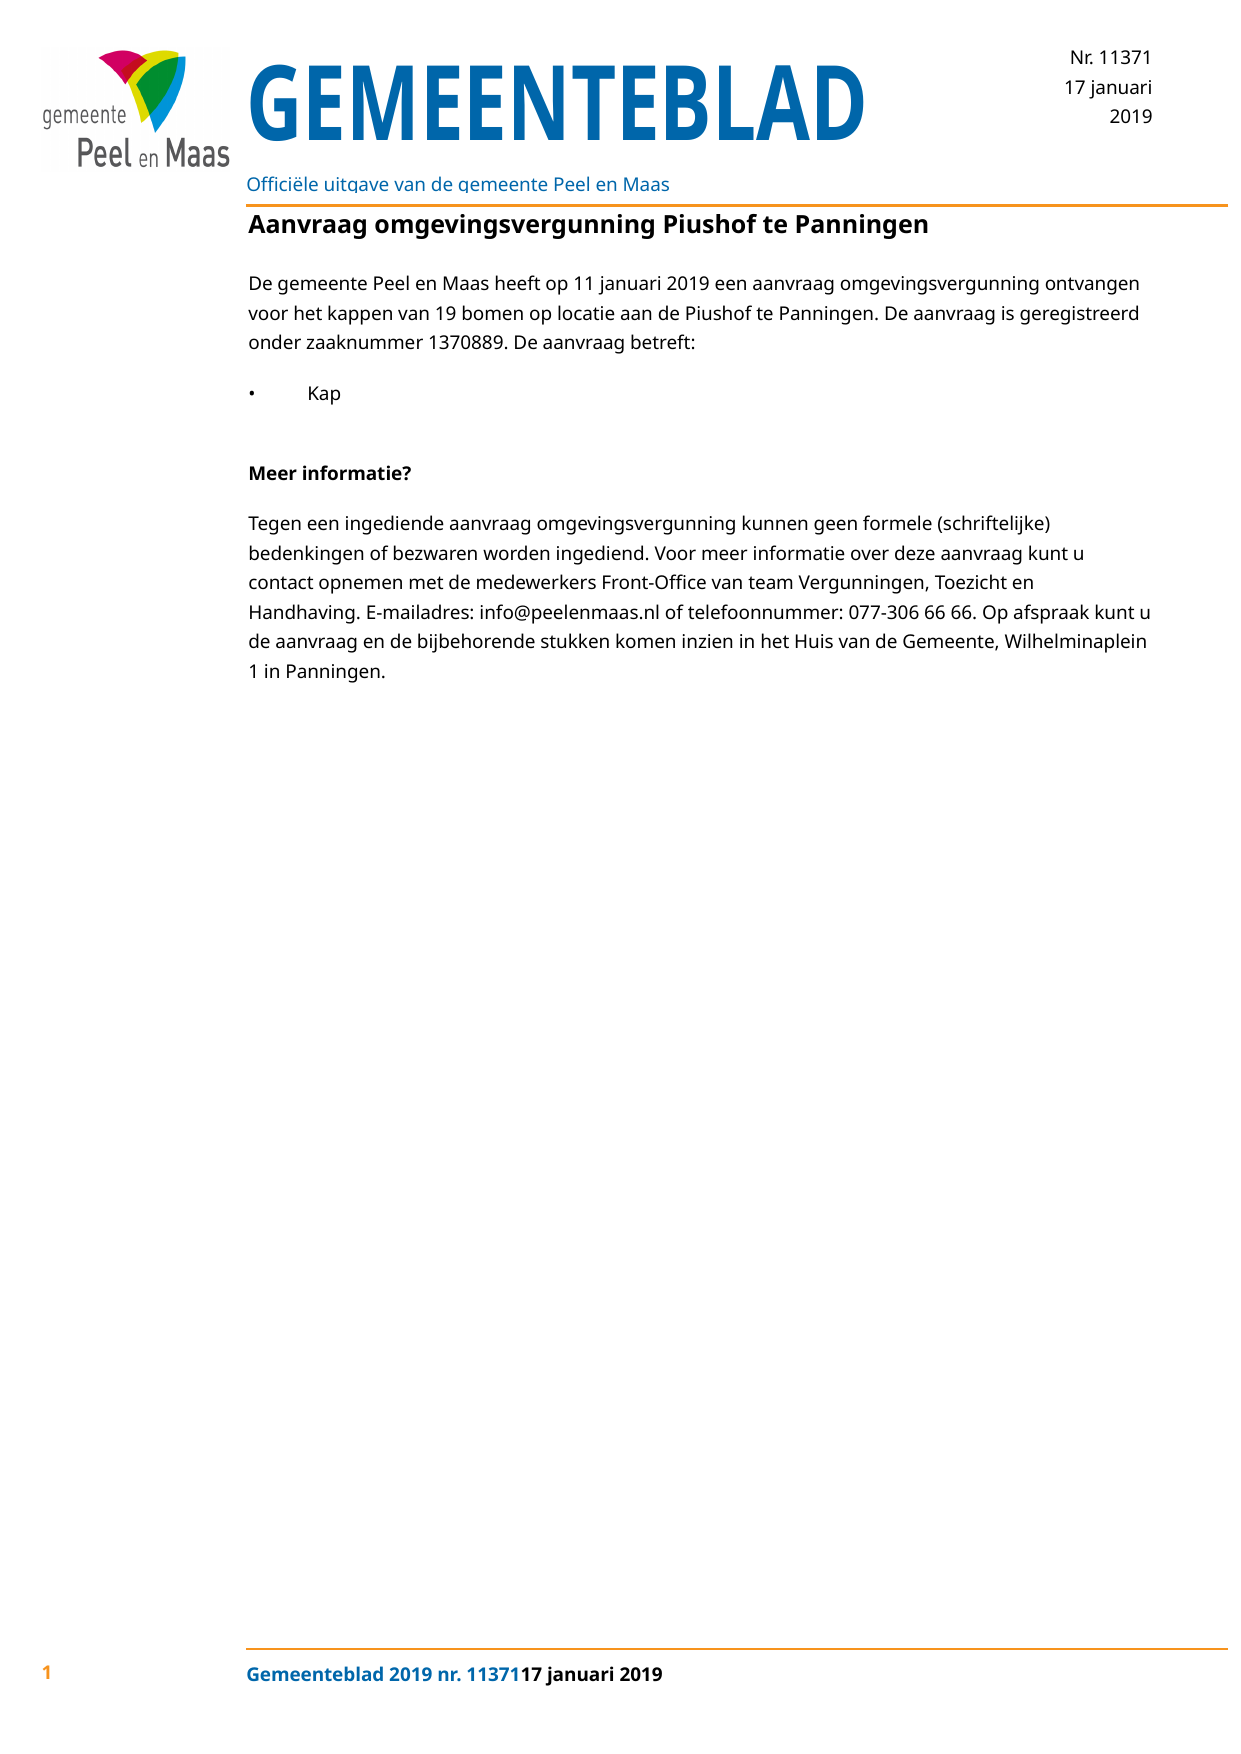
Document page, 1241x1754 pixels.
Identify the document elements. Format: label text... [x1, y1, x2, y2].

text Aanvraag omgevingsvergunning Piushof te Panningen [248, 207, 1152, 241]
text De gemeente Peel en Maas heeft op 11 januari 2019 een aanvraag omgevingsvergunning ontvangen voor het kappen van 19 bomen op locatie aan de Piushof te Panningen. De aanvraag is geregistreerd onder zaaknummer 1370889. De aanvraag betreft: [248, 270, 1152, 355]
list Kap [248, 380, 1152, 406]
text Meer informatie? [248, 460, 1152, 486]
picture [41, 47, 231, 172]
text Tegen een ingediende aanvraag omgevingsvergunning kunnen geen formele (schriftelijke) bedenkingen of bezwaren worden ingediend. Voor meer informatie over deze aanvraag kunt u contact opnemen met de medewerkers Front-Office van team Vergunningen, Toezicht en Handhaving. E-mailadres: info@peelenmaas.nl of telefoonnummer: 077-306 66 66. Op afspraak kunt u de aanvraag en de bijbehorende stukken komen inzien in het Huis van de Gemeente, Wilhelminaplein 1 in Panningen. [248, 510, 1152, 684]
